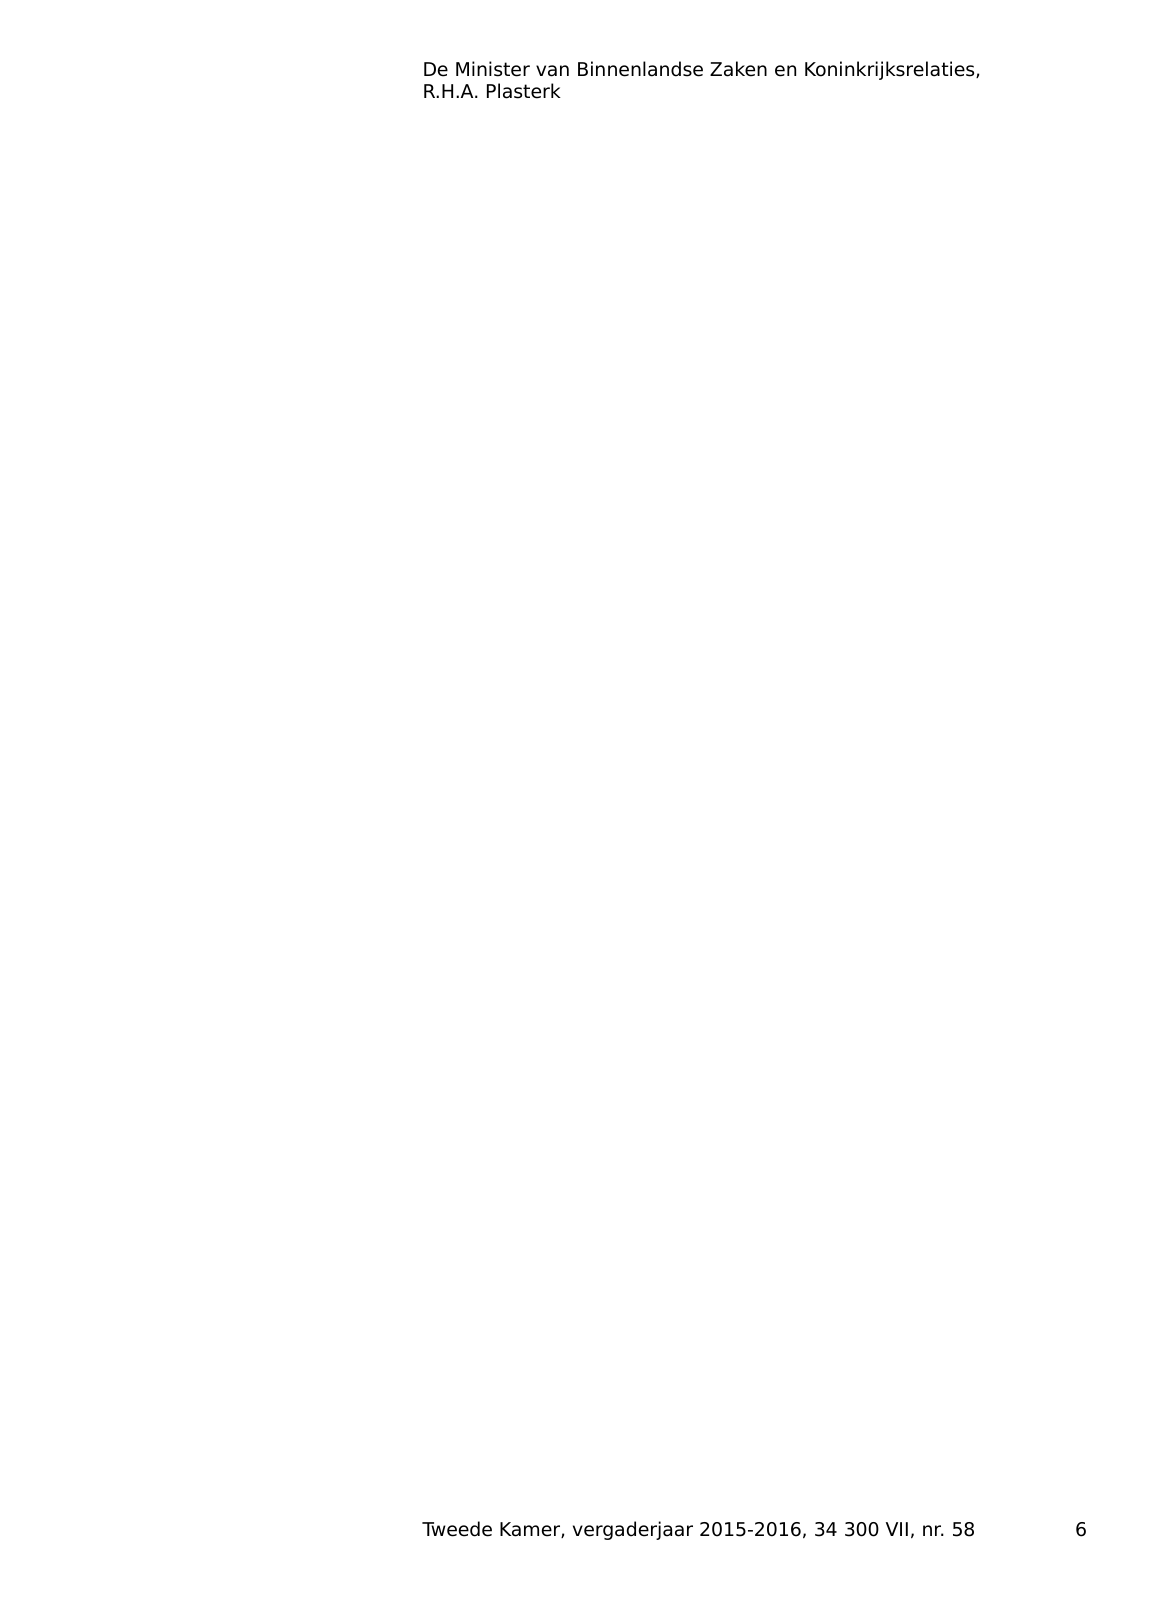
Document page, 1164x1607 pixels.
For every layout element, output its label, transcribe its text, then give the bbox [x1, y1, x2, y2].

text De Minister van Binnenlandse Zaken en Koninkrijksrelaties, R.H.A. Plasterk [422, 59, 1087, 103]
